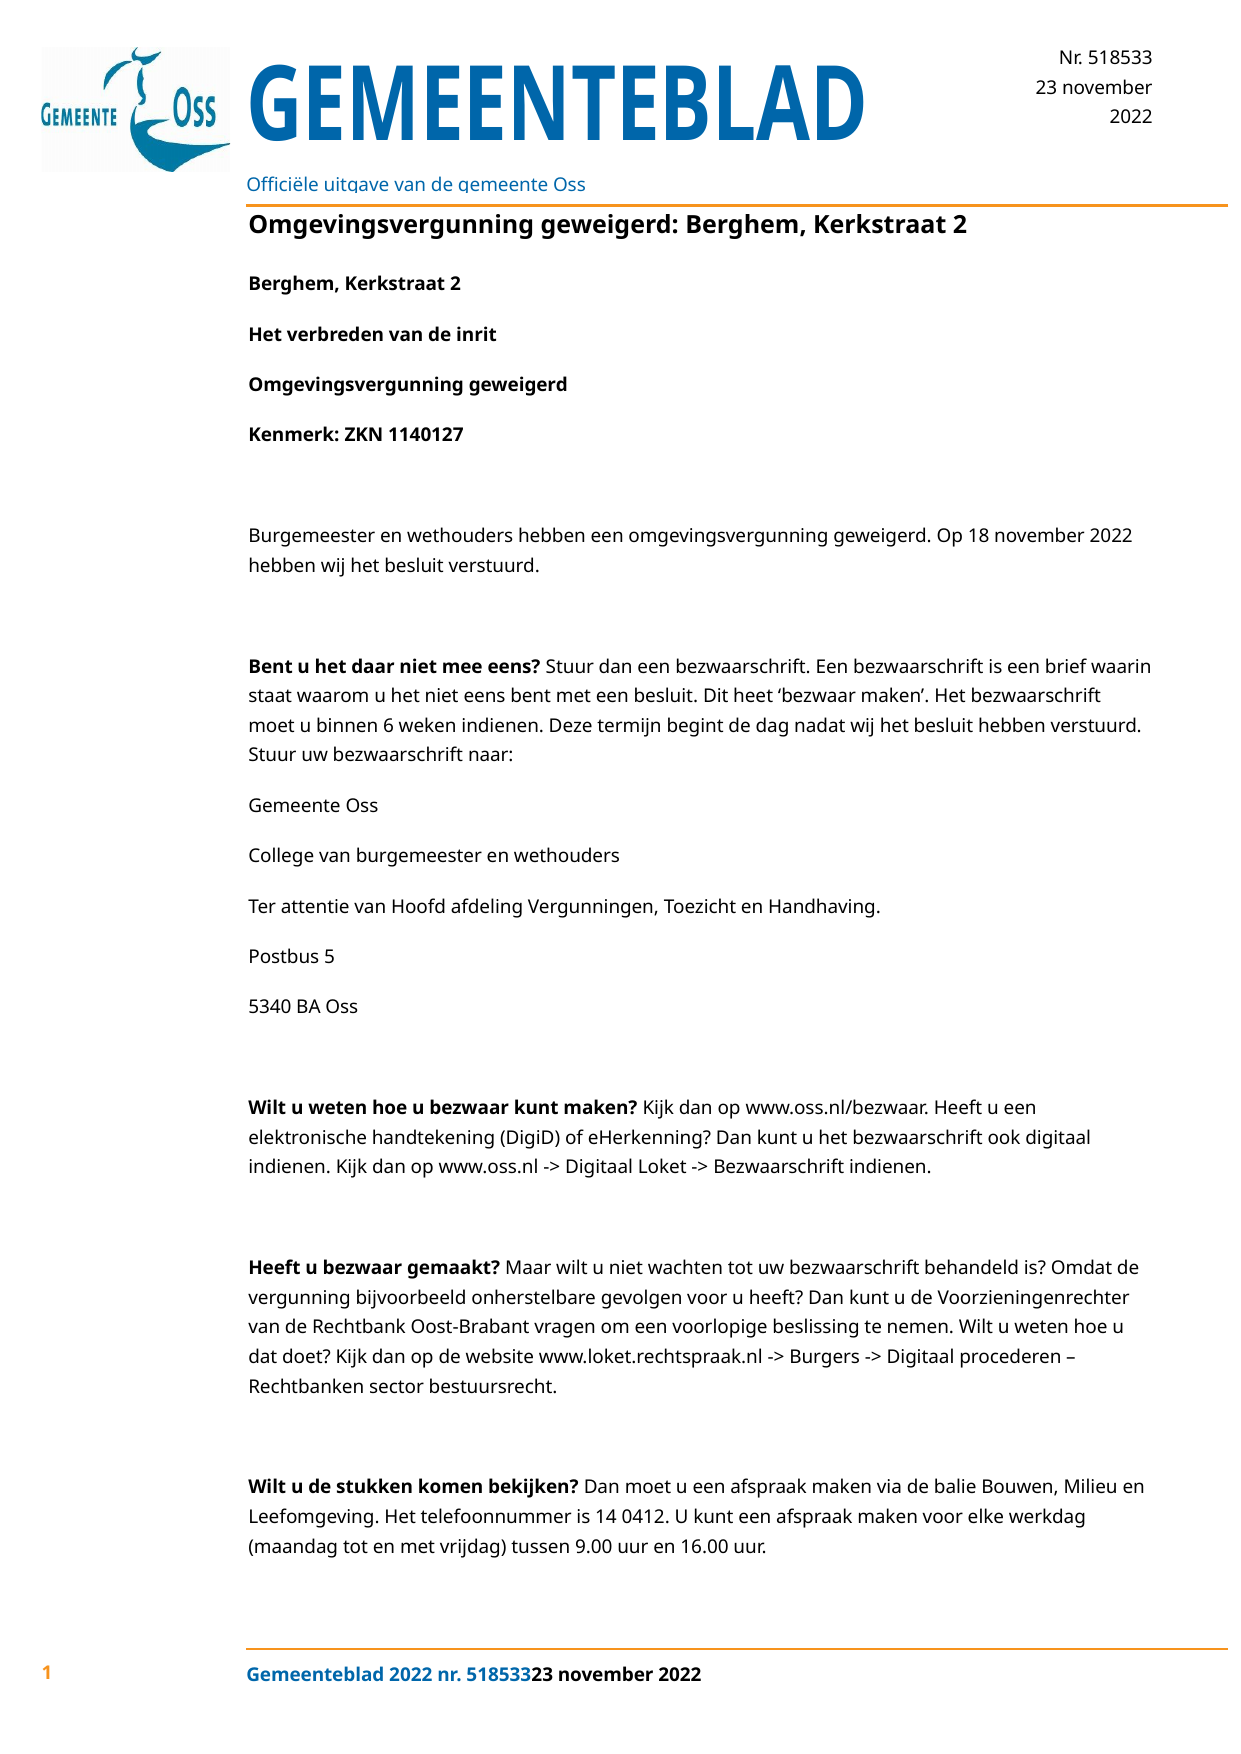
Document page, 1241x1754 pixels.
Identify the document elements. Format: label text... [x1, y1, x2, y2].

text Het verbreden van de inrit [248, 321, 1152, 346]
text 5340 BA Oss [248, 994, 1152, 1019]
text Berghem, Kerkstraat 2 [248, 270, 1152, 296]
text Kenmerk: ZKN 1140127 [248, 422, 1152, 447]
picture [41, 47, 231, 172]
text Gemeente Oss [248, 792, 1152, 818]
text Postbus 5 [248, 943, 1152, 969]
text Omgevingsvergunning geweigerd: Berghem, Kerkstraat 2 [248, 207, 1152, 241]
text Ter attentie van Hoofd afdeling Vergunningen, Toezicht en Handhaving. [248, 893, 1152, 918]
text Burgemeester en wethouders hebben een omgevingsvergunning geweigerd. Op 18 november 2022 hebben wij het besluit verstuurd. [248, 522, 1152, 578]
text Bent u het daar niet mee eens? Stuur dan een bezwaarschrift. Een bezwaarschrift is een brief waarin staat waarom u het niet eens bent met een besluit. Dit heet ‘bezwaar maken’. Het bezwaarschrift moet u binnen 6 weken indienen. Deze termijn begint de dag nadat wij het besluit hebben verstuurd. Stuur uw bezwaarschrift naar: [248, 653, 1152, 767]
text College van burgemeester en wethouders [248, 842, 1152, 868]
text Wilt u weten hoe u bezwaar kunt maken? Kijk dan op www.oss.nl/bezwaar. Heeft u een elektronische handtekening (DigiD) of eHerkenning? Dan kunt u het bezwaarschrift ook digitaal indienen. Kijk dan op www.oss.nl -> Digitaal Loket -> Bezwaarschrift indienen. [248, 1094, 1152, 1179]
text Wilt u de stukken komen bekijken? Dan moet u een afspraak maken via de balie Bouwen, Milieu en Leefomgeving. Het telefoonnummer is 14 0412. U kunt een afspraak maken voor elke werkdag (maandag tot en met vrijdag) tussen 9.00 uur en 16.00 uur. [248, 1474, 1152, 1558]
text Omgevingsvergunning geweigerd [248, 371, 1152, 397]
text Heeft u bezwaar gemaakt? Maar wilt u niet wachten tot uw bezwaarschrift behandeld is? Omdat de vergunning bijvoorbeeld onherstelbare gevolgen voor u heeft? Dan kunt u de Voorzieningenrechter van de Rechtbank Oost-Brabant vragen om een voorlopige beslissing te nemen. Wilt u weten hoe u dat doet? Kijk dan op de website www.loket.rechtspraak.nl -> Burgers -> Digitaal procederen – Rechtbanken sector bestuursrecht. [248, 1254, 1152, 1398]
